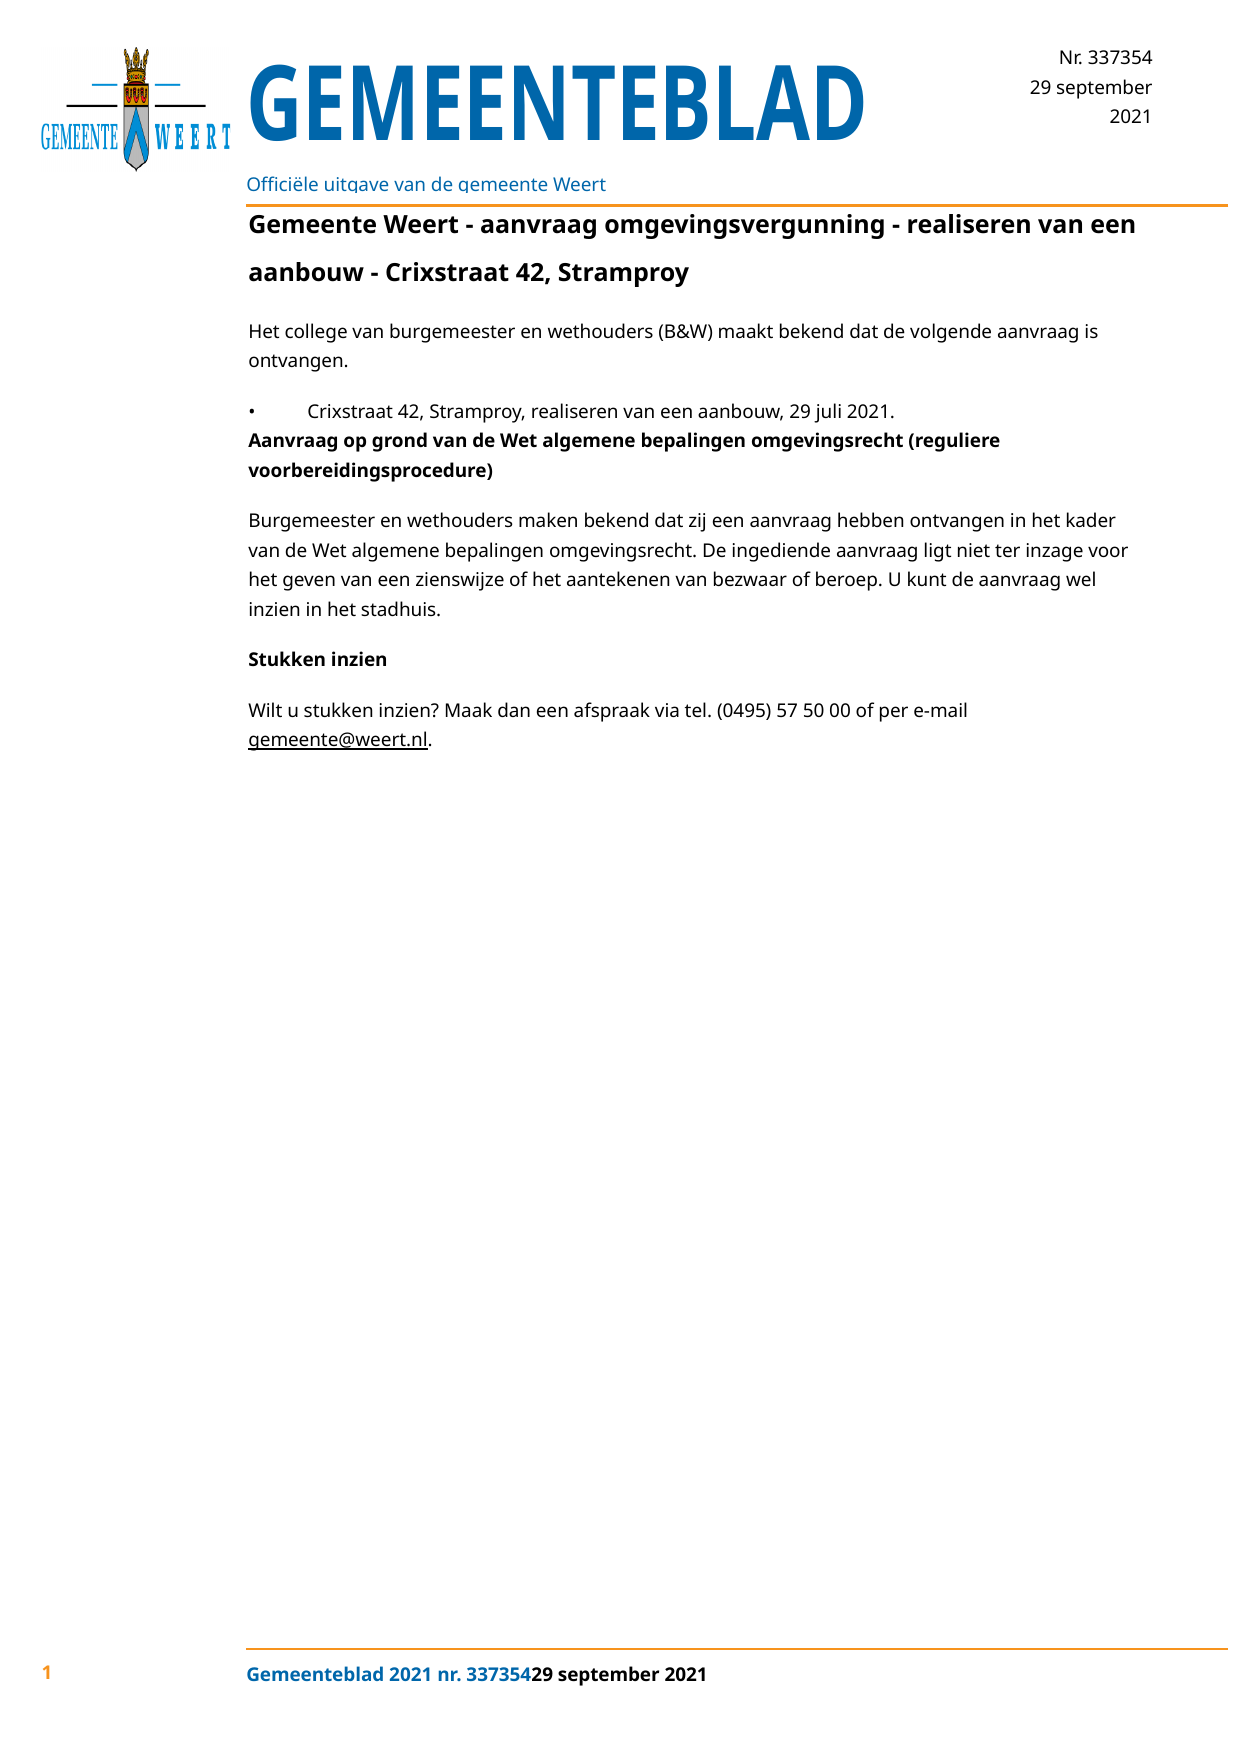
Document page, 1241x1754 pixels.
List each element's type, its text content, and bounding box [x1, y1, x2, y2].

text Gemeente Weert - aanvraag omgevingsvergunning - realiseren van een aanbouw - Crixstraat 42, Stramproy [248, 207, 1152, 288]
text Aanvraag op grond van de Wet algemene bepalingen omgevingsrecht (reguliere voorbereidingsprocedure) [248, 427, 1152, 483]
text Burgemeester en wethouders maken bekend dat zij een aanvraag hebben ontvangen in het kader van de Wet algemene bepalingen omgevingsrecht. De ingediende aanvraag ligt niet ter inzage voor het geven van een zienswijze of het aantekenen van bezwaar of beroep. U kunt de aanvraag wel inzien in het stadhuis. [248, 507, 1152, 622]
text Wilt u stukken inzien? Maak dan een afspraak via tel. (0495) 57 50 00 of per e-mail gemeente@weert.nl. [248, 697, 1152, 752]
text Het college van burgemeester en wethouders (B&W) maakt bekend dat de volgende aanvraag is ontvangen. [248, 318, 1152, 373]
picture [41, 47, 231, 172]
text Stukken inzien [248, 647, 1152, 672]
list Crixstraat 42, Stramproy, realiseren van een aanbouw, 29 juli 2021. [248, 398, 1152, 424]
